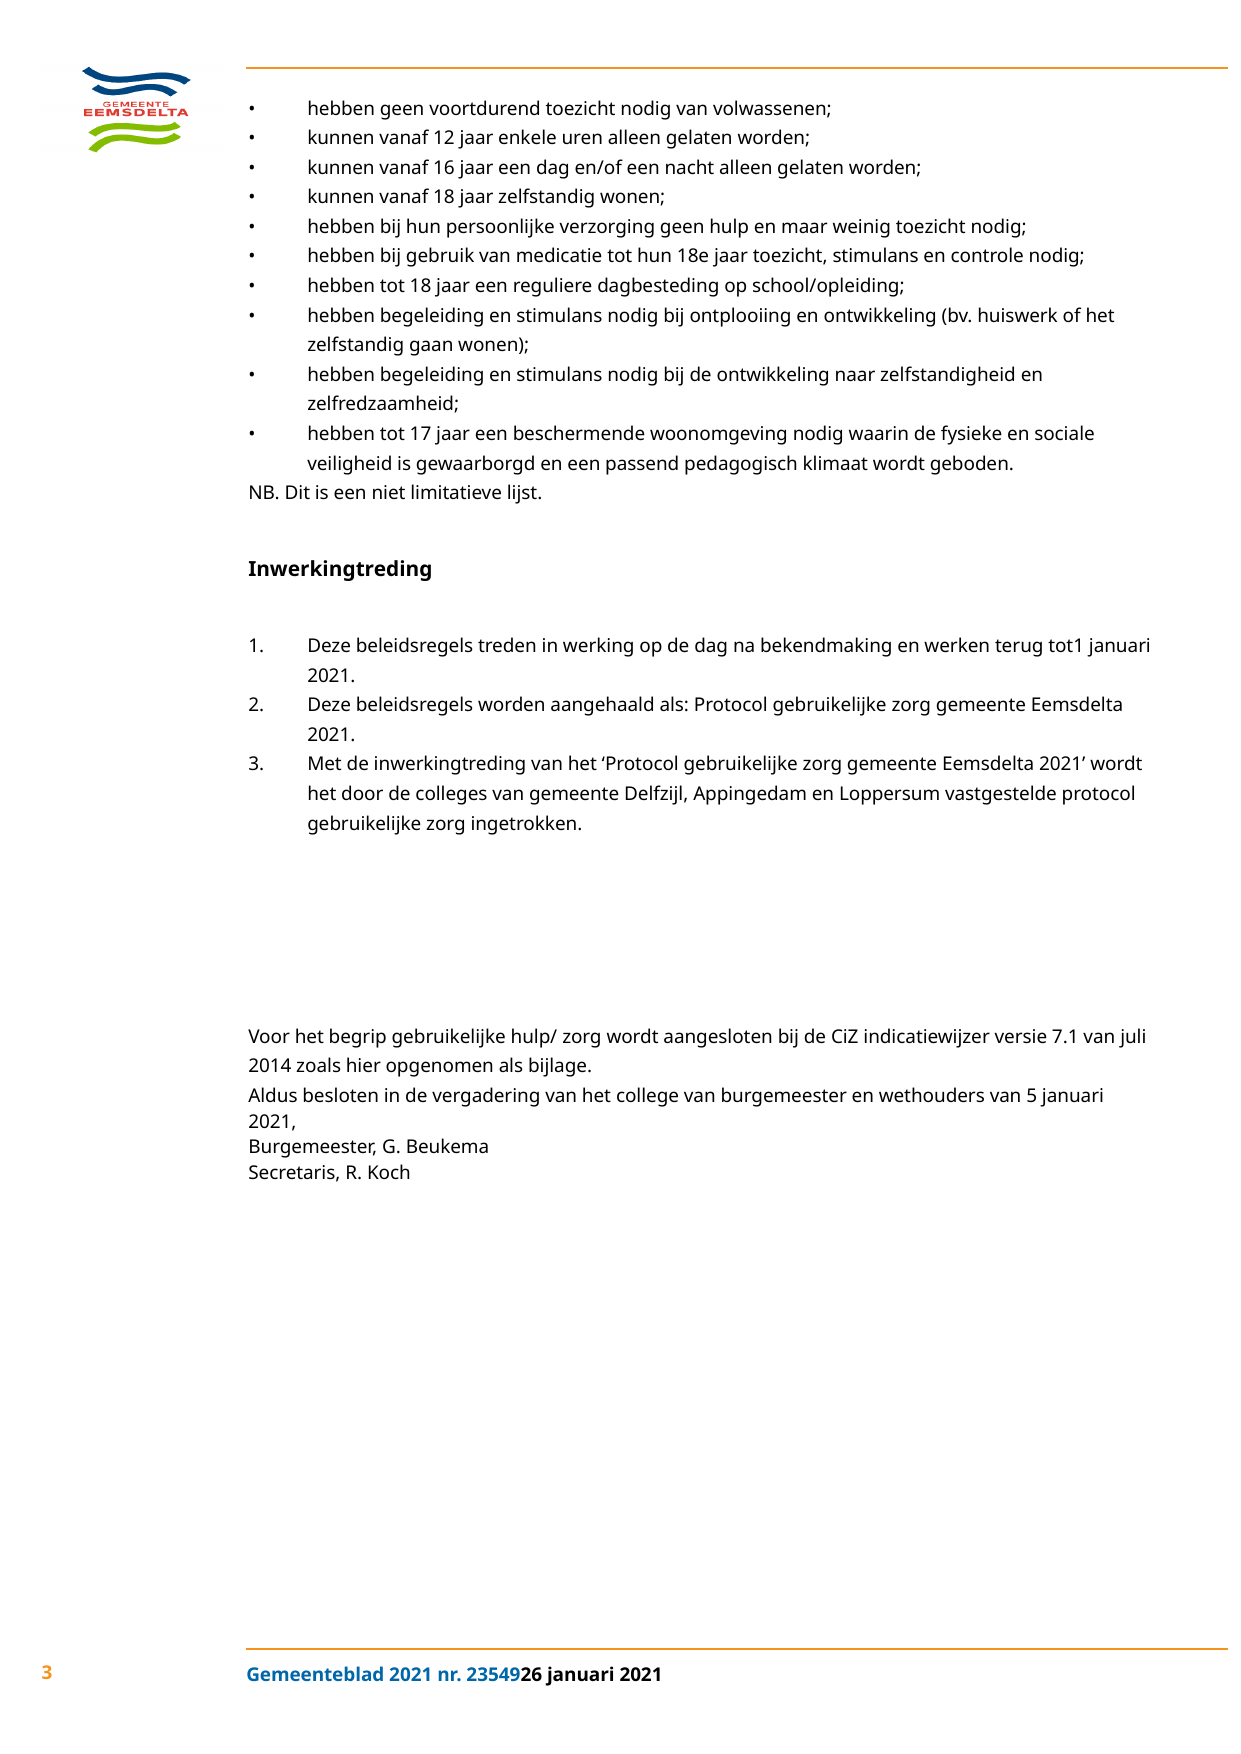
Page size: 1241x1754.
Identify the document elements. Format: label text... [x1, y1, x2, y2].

text NB. Dit is een niet limitatieve lijst. [248, 479, 1152, 505]
text Voor het begrip gebruikelijke hulp/ zorg wordt aangesloten bij de CiZ indicatiewijzer versie 7.1 van juli 2014 zoals hier opgenomen als bijlage. [248, 1023, 1152, 1078]
list hebben bij hun persoonlijke verzorging geen hulp en maar weinig toezicht nodig; [248, 213, 1152, 239]
list Deze beleidsregels worden aangehaald als: Protocol gebruikelijke zorg gemeente Eemsdelta 2021. [248, 691, 1152, 747]
list Met de inwerkingtreding van het ‘Protocol gebruikelijke zorg gemeente Eemsdelta 2021’ wordt het door de colleges van gemeente Delfzijl, Appingedam en Loppersum vastgestelde protocol gebruikelijke zorg ingetrokken. [248, 751, 1152, 836]
list kunnen vanaf 12 jaar enkele uren alleen gelaten worden; [248, 124, 1152, 150]
list hebben tot 18 jaar een reguliere dagbesteding op school/opleiding; [248, 272, 1152, 298]
list hebben geen voortdurend toezicht nodig van volwassenen; [248, 95, 1152, 121]
picture [41, 47, 231, 172]
list hebben bij gebruik van medicatie tot hun 18e jaar toezicht, stimulans en controle nodig; [248, 243, 1152, 268]
list hebben begeleiding en stimulans nodig bij de ontwikkeling naar zelfstandigheid en zelfredzaamheid; [248, 361, 1152, 416]
text Secretaris, R. Koch [248, 1159, 1152, 1185]
list hebben begeleiding en stimulans nodig bij ontplooiing en ontwikkeling (bv. huiswerk of het zelfstandig gaan wonen); [248, 302, 1152, 357]
list Deze beleidsregels treden in werking op de dag na bekendmaking en werken terug tot1 januari 2021. [248, 632, 1152, 688]
list kunnen vanaf 18 jaar zelfstandig wonen; [248, 183, 1152, 209]
text Inwerkingtreding [248, 554, 1152, 583]
list hebben tot 17 jaar een beschermende woonomgeving nodig waarin de fysieke en sociale veiligheid is gewaarborgd en een passend pedagogisch klimaat wordt geboden. [248, 420, 1152, 476]
list kunnen vanaf 16 jaar een dag en/of een nacht alleen gelaten worden; [248, 154, 1152, 180]
text Aldus besloten in de vergadering van het college van burgemeester en wethouders van 5 januari 2021, [248, 1082, 1152, 1134]
text Burgemeester, G. Beukema [248, 1134, 1152, 1159]
